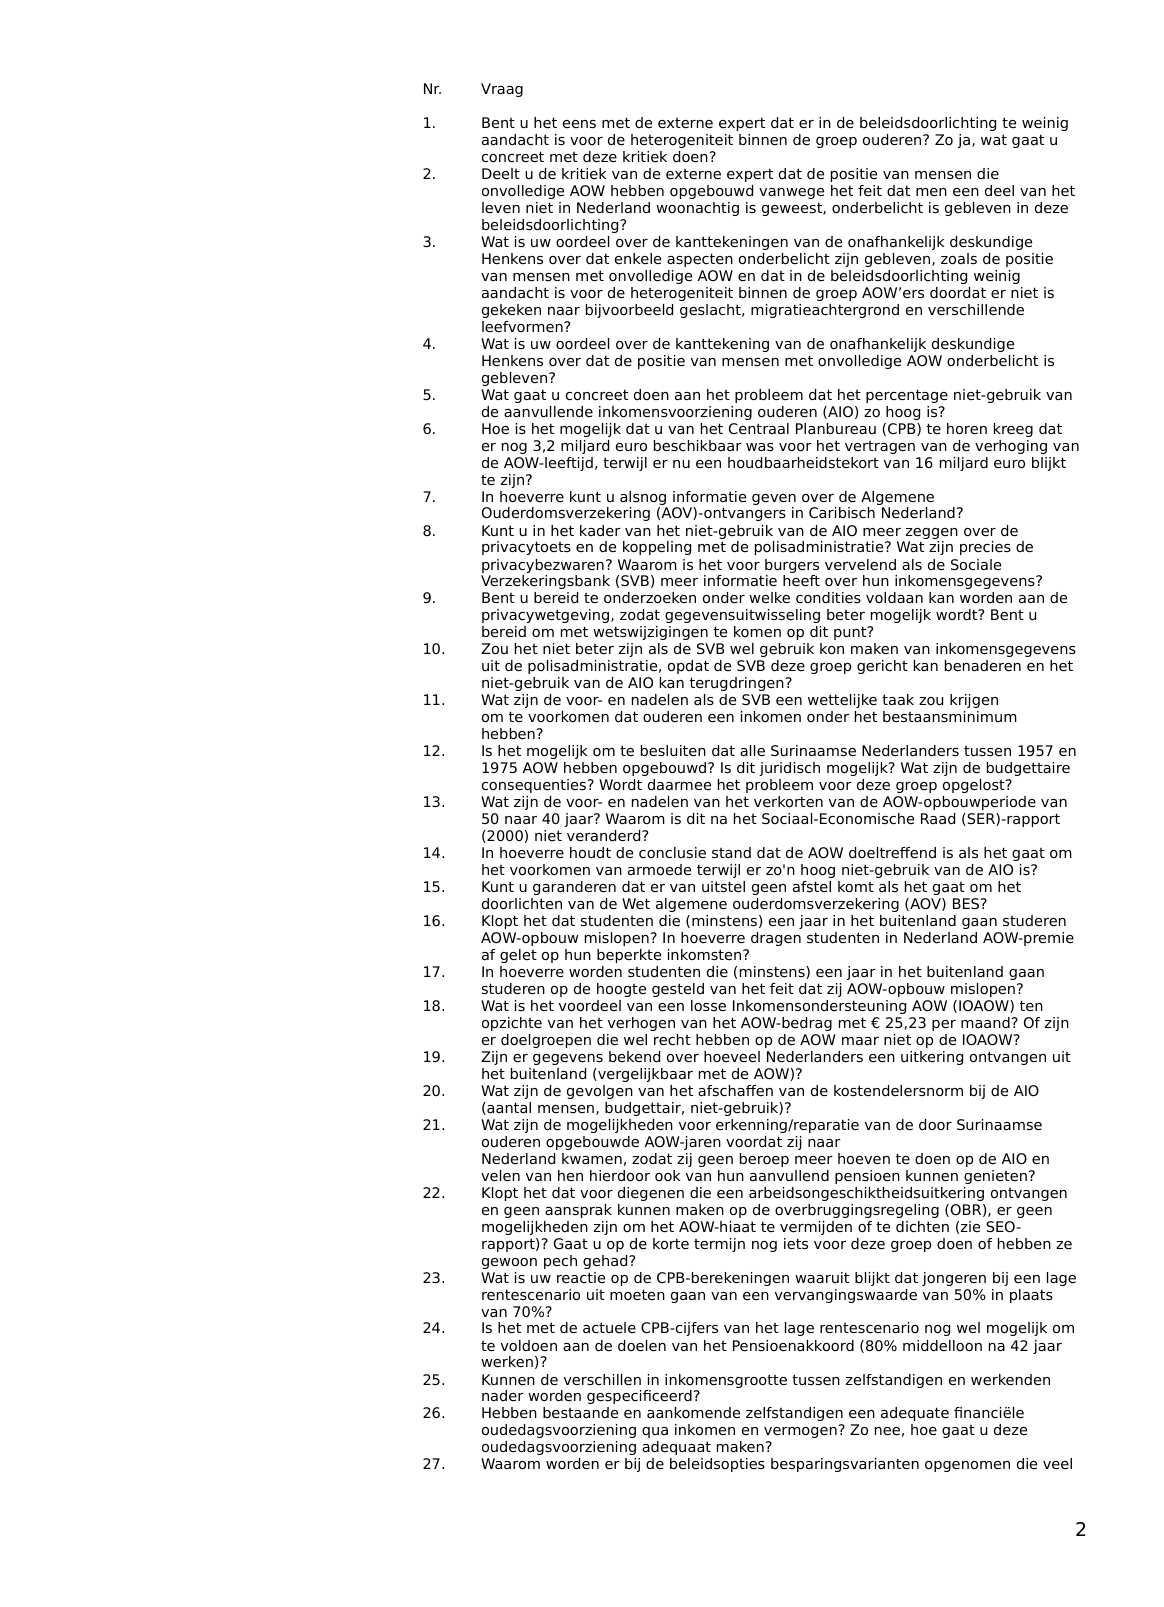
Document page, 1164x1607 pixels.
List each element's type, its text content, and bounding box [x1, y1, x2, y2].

table_cell 27. [422, 1456, 475, 1473]
table_cell Wat is uw oordeel over de kanttekeningen van de onafhankelijk deskundige Henkens over dat enkele aspecten onderbelicht zijn gebleven, zoals de positie van mensen met onvolledige AOW en dat in de beleidsdoorlichting weinig aandacht is voor de heterogeniteit binnen de groep AOW’ers doordat er niet is gekeken naar bijvoorbeeld geslacht, migratieachtergrond en verschillende leefvormen? [475, 234, 1087, 336]
table_cell 1. [422, 115, 475, 166]
table_cell Klopt het dat studenten die (minstens) een jaar in het buitenland gaan studeren AOW-opbouw mislopen? In hoeverre dragen studenten in Nederland AOW-premie af gelet op hun beperkte inkomsten? [475, 913, 1087, 964]
table_cell 24. [422, 1320, 475, 1371]
table_cell 9. [422, 590, 475, 641]
table_cell Wat gaat u concreet doen aan het probleem dat het percentage niet-gebruik van de aanvullende inkomensvoorziening ouderen (AIO) zo hoog is? [475, 387, 1087, 421]
table_header Nr. [422, 81, 475, 98]
table_cell 11. [422, 692, 475, 743]
table_cell 18. [422, 998, 475, 1049]
table_cell [422, 98, 475, 115]
table_cell Zijn er gegevens bekend over hoeveel Nederlanders een uitkering ontvangen uit het buitenland (vergelijkbaar met de AOW)? [475, 1049, 1087, 1083]
table_cell Bent u bereid te onderzoeken onder welke condities voldaan kan worden aan de privacywetgeving, zodat gegevensuitwisseling beter mogelijk wordt? Bent u bereid om met wetswijzigingen te komen op dit punt? [475, 590, 1087, 641]
table_cell Wat zijn de voor- en nadelen als de SVB een wettelijke taak zou krijgen om te voorkomen dat ouderen een inkomen onder het bestaansminimum hebben? [475, 692, 1087, 743]
table_cell Deelt u de kritiek van de externe expert dat de positie van mensen die onvolledige AOW hebben opgebouwd vanwege het feit dat men een deel van het leven niet in Nederland woonachtig is geweest, onderbelicht is gebleven in deze beleidsdoorlichting? [475, 166, 1087, 234]
table_cell Kunt u in het kader van het niet-gebruik van de AIO meer zeggen over de privacytoets en de koppeling met de polisadministratie? Wat zijn precies de privacybezwaren? Waarom is het voor burgers vervelend als de Sociale Verzekeringsbank (SVB) meer informatie heeft over hun inkomensgegevens? [475, 523, 1087, 590]
table_cell 17. [422, 964, 475, 998]
table_cell 26. [422, 1405, 475, 1456]
table_cell Zou het niet beter zijn als de SVB wel gebruik kon maken van inkomensgegevens uit de polisadministratie, opdat de SVB deze groep gericht kan benaderen en het niet-gebruik van de AIO kan terugdringen? [475, 641, 1087, 692]
table_cell Kunt u garanderen dat er van uitstel geen afstel komt als het gaat om het doorlichten van de Wet algemene ouderdomsverzekering (AOV) BES? [475, 879, 1087, 913]
table_cell 21. [422, 1117, 475, 1184]
table_cell 5. [422, 387, 475, 421]
table_cell 20. [422, 1083, 475, 1117]
table_cell Wat is uw reactie op de CPB-berekeningen waaruit blijkt dat jongeren bij een lage rentescenario uit moeten gaan van een vervangingswaarde van 50% in plaats van 70%? [475, 1270, 1087, 1320]
table_cell Hoe is het mogelijk dat u van het Centraal Planbureau (CPB) te horen kreeg dat er nog 3,2 miljard euro beschikbaar was voor het vertragen van de verhoging van de AOW-leeftijd, terwijl er nu een houdbaarheidstekort van 16 miljard euro blijkt te zijn? [475, 421, 1087, 488]
table_cell Klopt het dat voor diegenen die een arbeidsongeschiktheidsuitkering ontvangen en geen aansprak kunnen maken op de overbruggingsregeling (OBR), er geen mogelijkheden zijn om het AOW-hiaat te vermijden of te dichten (zie SEO-rapport)? Gaat u op de korte termijn nog iets voor deze groep doen of hebben ze gewoon pech gehad? [475, 1185, 1087, 1269]
table_header Vraag [475, 81, 1087, 98]
table_cell 25. [422, 1371, 475, 1405]
table_cell 2. [422, 166, 475, 234]
table_cell 6. [422, 421, 475, 488]
table_cell 3. [422, 234, 475, 336]
table_cell Is het met de actuele CPB-cijfers van het lage rentescenario nog wel mogelijk om te voldoen aan de doelen van het Pensioenakkoord (80% middelloon na 42 jaar werken)? [475, 1320, 1087, 1371]
table_cell 15. [422, 879, 475, 913]
table_cell Wat zijn de mogelijkheden voor erkenning/reparatie van de door Surinaamse ouderen opgebouwde AOW-jaren voordat zij naar Nederland kwamen, zodat zij geen beroep meer hoeven te doen op de AIO en velen van hen hierdoor ook van hun aanvullend pensioen kunnen genieten? [475, 1117, 1087, 1184]
table_cell 13. [422, 794, 475, 845]
table_cell 7. [422, 489, 475, 522]
table_cell In hoeverre worden studenten die (minstens) een jaar in het buitenland gaan studeren op de hoogte gesteld van het feit dat zij AOW-opbouw mislopen? [475, 964, 1087, 998]
table_cell 22. [422, 1185, 475, 1269]
table_cell 23. [422, 1270, 475, 1320]
table_cell Bent u het eens met de externe expert dat er in de beleidsdoorlichting te weinig aandacht is voor de heterogeniteit binnen de groep ouderen? Zo ja, wat gaat u concreet met deze kritiek doen? [475, 115, 1087, 166]
table_cell In hoeverre houdt de conclusie stand dat de AOW doeltreffend is als het gaat om het voorkomen van armoede terwijl er zo'n hoog niet-gebruik van de AIO is? [475, 845, 1087, 879]
table_cell Wat is uw oordeel over de kanttekening van de onafhankelijk deskundige Henkens over dat de positie van mensen met onvolledige AOW onderbelicht is gebleven? [475, 336, 1087, 387]
table_cell [475, 98, 1087, 115]
table_cell 19. [422, 1049, 475, 1083]
table_cell Kunnen de verschillen in inkomensgrootte tussen zelfstandigen en werkenden nader worden gespecificeerd? [475, 1371, 1087, 1405]
table_cell 16. [422, 913, 475, 964]
table_cell Wat is het voordeel van een losse Inkomensondersteuning AOW (IOAOW) ten opzichte van het verhogen van het AOW-bedrag met € 25,23 per maand? Of zijn er doelgroepen die wel recht hebben op de AOW maar niet op de IOAOW? [475, 998, 1087, 1049]
table_cell In hoeverre kunt u alsnog informatie geven over de Algemene Ouderdomsverzekering (AOV)-ontvangers in Caribisch Nederland? [475, 489, 1087, 522]
table_cell 14. [422, 845, 475, 879]
table_cell Wat zijn de gevolgen van het afschaffen van de kostendelersnorm bij de AIO (aantal mensen, budgettair, niet-gebruik)? [475, 1083, 1087, 1117]
table_cell 8. [422, 523, 475, 590]
table_cell Is het mogelijk om te besluiten dat alle Surinaamse Nederlanders tussen 1957 en 1975 AOW hebben opgebouwd? Is dit juridisch mogelijk? Wat zijn de budgettaire consequenties? Wordt daarmee het probleem voor deze groep opgelost? [475, 743, 1087, 794]
table_cell Hebben bestaande en aankomende zelfstandigen een adequate financiële oudedagsvoorziening qua inkomen en vermogen? Zo nee, hoe gaat u deze oudedagsvoorziening adequaat maken? [475, 1405, 1087, 1456]
table_cell Waarom worden er bij de beleidsopties besparingsvarianten opgenomen die veel [475, 1456, 1087, 1473]
table_cell 10. [422, 641, 475, 692]
table_cell Wat zijn de voor- en nadelen van het verkorten van de AOW-opbouwperiode van 50 naar 40 jaar? Waarom is dit na het Sociaal-Economische Raad (SER)-rapport (2000) niet veranderd? [475, 794, 1087, 845]
table_cell 4. [422, 336, 475, 387]
table_cell 12. [422, 743, 475, 794]
